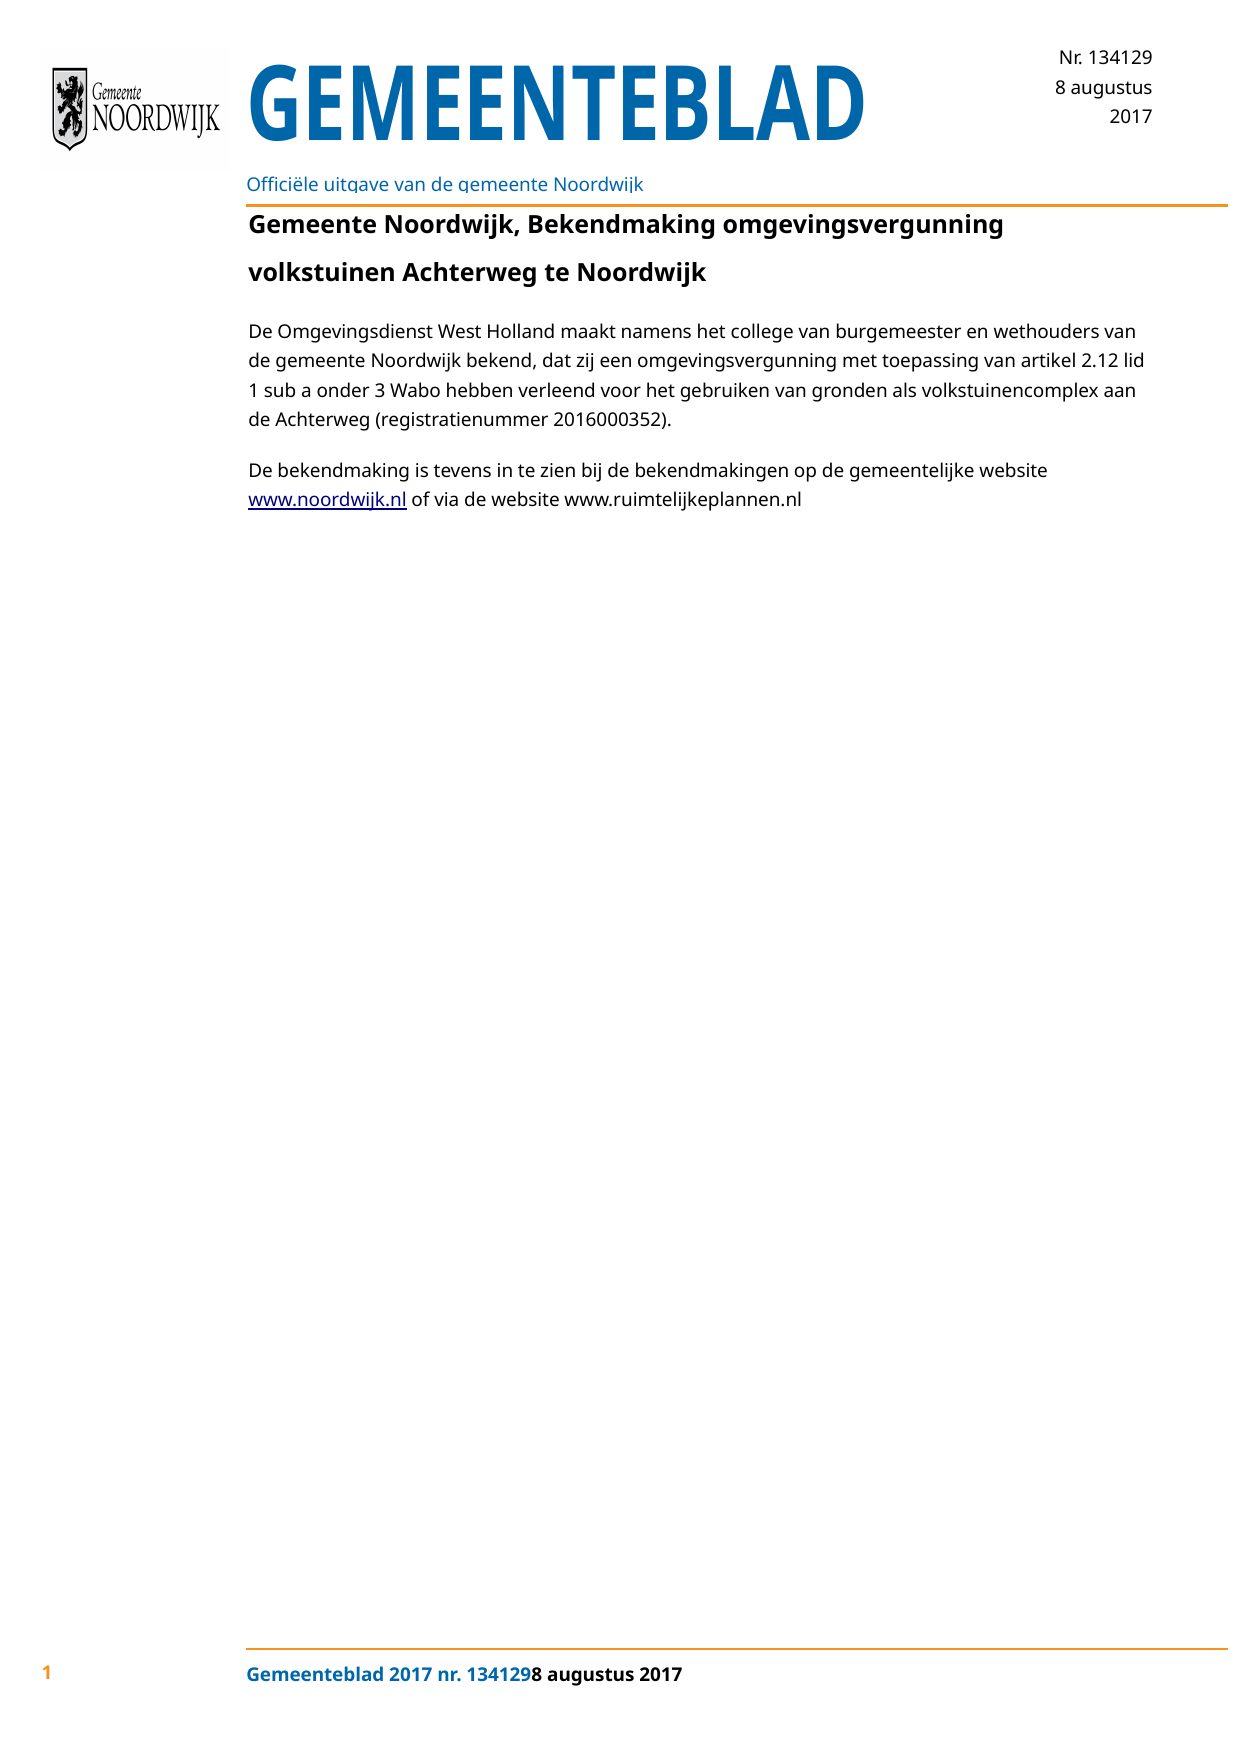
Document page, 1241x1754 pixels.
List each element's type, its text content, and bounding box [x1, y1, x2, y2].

text Gemeente Noordwijk, Bekendmaking omgevingsvergunning volkstuinen Achterweg te Noordwijk [248, 207, 1152, 288]
picture [41, 47, 231, 172]
text De Omgevingsdienst West Holland maakt namens het college van burgemeester en wethouders van de gemeente Noordwijk bekend, dat zij een omgevingsvergunning met toepassing van artikel 2.12 lid 1 sub a onder 3 Wabo hebben verleend voor het gebruiken van gronden als volkstuinencomplex aan de Achterweg (registratienummer 2016000352). [248, 318, 1152, 432]
text De bekendmaking is tevens in te zien bij de bekendmakingen op de gemeentelijke website www.noordwijk.nl of via de website www.ruimtelijkeplannen.nl [248, 457, 1152, 512]
